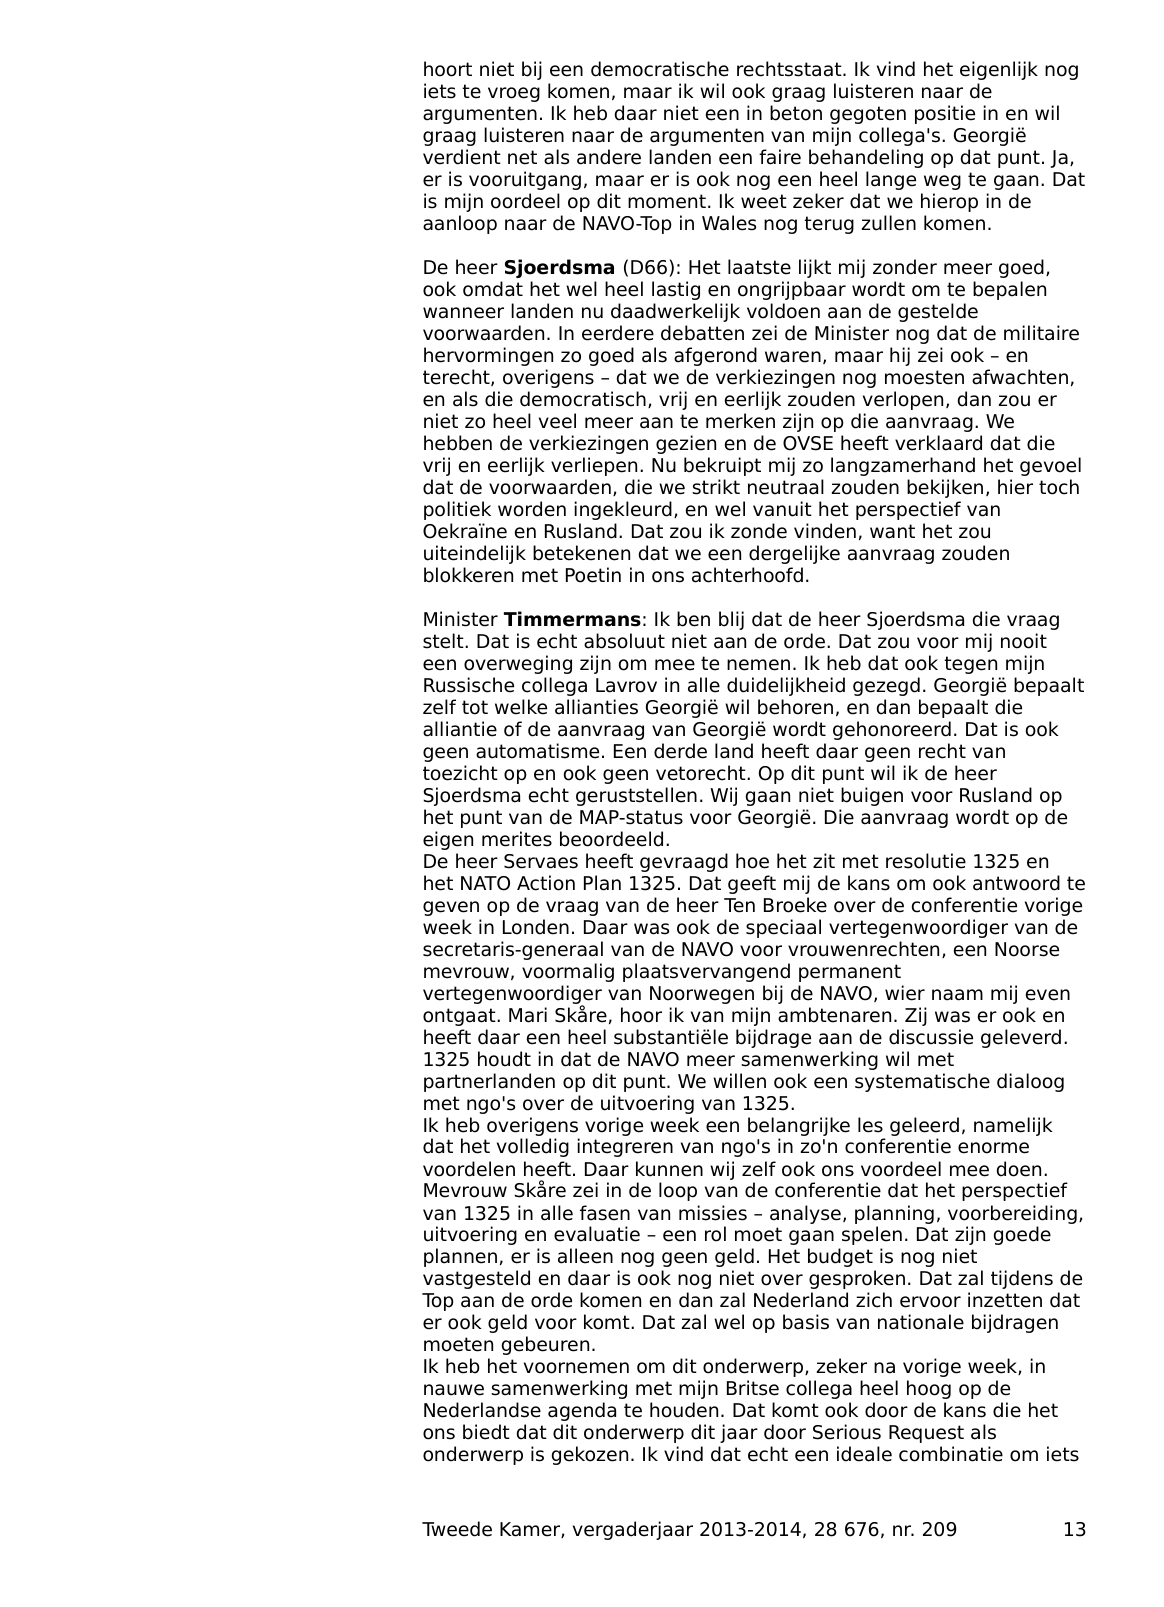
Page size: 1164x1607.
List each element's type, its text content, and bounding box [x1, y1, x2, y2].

text hoort niet bij een democratische rechtsstaat. Ik vind het eigenlijk nog iets te vroeg komen, maar ik wil ook graag luisteren naar de argumenten. Ik heb daar niet een in beton gegoten positie in en wil graag luisteren naar de argumenten van mijn collega's. Georgië verdient net als andere landen een faire behandeling op dat punt. Ja, er is vooruitgang, maar er is ook nog een heel lange weg te gaan. Dat is mijn oordeel op dit moment. Ik weet zeker dat we hierop in de aanloop naar de NAVO-Top in Wales nog terug zullen komen. [422, 59, 1087, 235]
text De heer Servaes heeft gevraagd hoe het zit met resolutie 1325 en het NATO Action Plan 1325. Dat geeft mij de kans om ook antwoord te geven op de vraag van de heer Ten Broeke over de conferentie vorige week in Londen. Daar was ook de speciaal vertegenwoordiger van de secretaris-generaal van de NAVO voor vrouwenrechten, een Noorse mevrouw, voormalig plaatsvervangend permanent vertegenwoordiger van Noorwegen bij de NAVO, wier naam mij even ontgaat. Mari Skåre, hoor ik van mijn ambtenaren. Zij was er ook en heeft daar een heel substantiële bijdrage aan de discussie geleverd. 1325 houdt in dat de NAVO meer samenwerking wil met partnerlanden op dit punt. We willen ook een systematische dialoog met ngo's over de uitvoering van 1325. [422, 851, 1087, 1114]
text De heer Sjoerdsma (D66): Het laatste lijkt mij zonder meer goed, ook omdat het wel heel lastig en ongrijpbaar wordt om te bepalen wanneer landen nu daadwerkelijk voldoen aan de gestelde voorwaarden. In eerdere debatten zei de Minister nog dat de militaire hervormingen zo goed als afgerond waren, maar hij zei ook – en terecht, overigens – dat we de verkiezingen nog moesten afwachten, en als die democratisch, vrij en eerlijk zouden verlopen, dan zou er niet zo heel veel meer aan te merken zijn op die aanvraag. We hebben de verkiezingen gezien en de OVSE heeft verklaard dat die vrij en eerlijk verliepen. Nu bekruipt mij zo langzamerhand het gevoel dat de voorwaarden, die we strikt neutraal zouden bekijken, hier toch politiek worden ingekleurd, en wel vanuit het perspectief van Oekraïne en Rusland. Dat zou ik zonde vinden, want het zou uiteindelijk betekenen dat we een dergelijke aanvraag zouden blokkeren met Poetin in ons achterhoofd. [422, 257, 1087, 587]
text Minister Timmermans: Ik ben blij dat de heer Sjoerdsma die vraag stelt. Dat is echt absoluut niet aan de orde. Dat zou voor mij nooit een overweging zijn om mee te nemen. Ik heb dat ook tegen mijn Russische collega Lavrov in alle duidelijkheid gezegd. Georgië bepaalt zelf tot welke allianties Georgië wil behoren, en dan bepaalt die alliantie of de aanvraag van Georgië wordt gehonoreerd. Dat is ook geen automatisme. Een derde land heeft daar geen recht van toezicht op en ook geen vetorecht. Op dit punt wil ik de heer Sjoerdsma echt geruststellen. Wij gaan niet buigen voor Rusland op het punt van de MAP-status voor Georgië. Die aanvraag wordt op de eigen merites beoordeeld. [422, 609, 1087, 851]
text Ik heb het voornemen om dit onderwerp, zeker na vorige week, in nauwe samenwerking met mijn Britse collega heel hoog op de Nederlandse agenda te houden. Dat komt ook door de kans die het ons biedt dat dit onderwerp dit jaar door Serious Request als onderwerp is gekozen. Ik vind dat echt een ideale combinatie om iets [422, 1356, 1087, 1466]
text Ik heb overigens vorige week een belangrijke les geleerd, namelijk dat het volledig integreren van ngo's in zo'n conferentie enorme voordelen heeft. Daar kunnen wij zelf ook ons voordeel mee doen. Mevrouw Skåre zei in de loop van de conferentie dat het perspectief van 1325 in alle fasen van missies – analyse, planning, voorbereiding, uitvoering en evaluatie – een rol moet gaan spelen. Dat zijn goede plannen, er is alleen nog geen geld. Het budget is nog niet vastgesteld en daar is ook nog niet over gesproken. Dat zal tijdens de Top aan de orde komen en dan zal Nederland zich ervoor inzetten dat er ook geld voor komt. Dat zal wel op basis van nationale bijdragen moeten gebeuren. [422, 1114, 1087, 1356]
